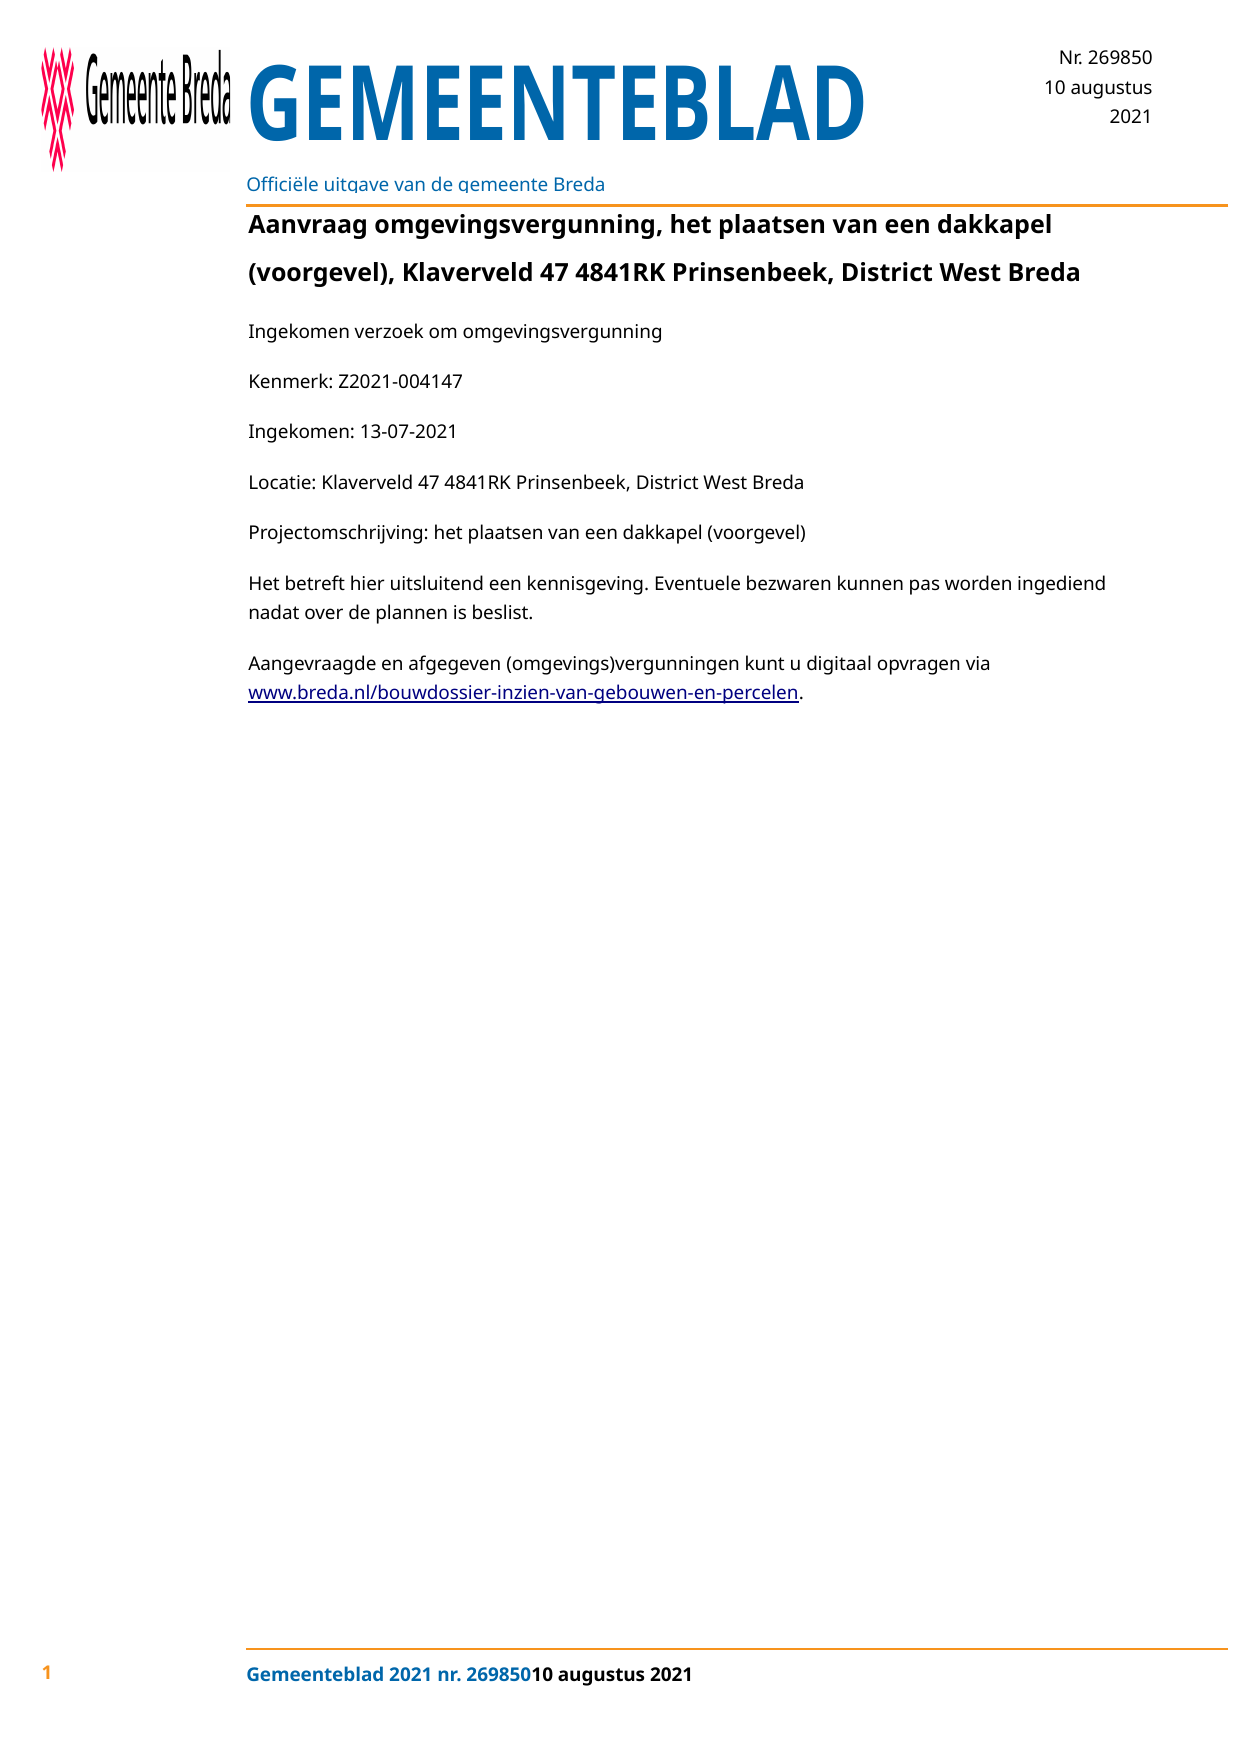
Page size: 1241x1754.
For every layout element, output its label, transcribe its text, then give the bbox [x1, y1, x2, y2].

text Locatie: Klaverveld 47 4841RK Prinsenbeek, District West Breda [248, 469, 1152, 495]
text Het betreft hier uitsluitend een kennisgeving. Eventuele bezwaren kunnen pas worden ingediend nadat over de plannen is beslist. [248, 570, 1152, 625]
text Ingekomen: 13-07-2021 [248, 419, 1152, 444]
picture [41, 47, 231, 172]
text Kenmerk: Z2021-004147 [248, 368, 1152, 394]
text Ingekomen verzoek om omgevingsvergunning [248, 318, 1152, 344]
text Aanvraag omgevingsvergunning, het plaatsen van een dakkapel (voorgevel), Klaverveld 47 4841RK Prinsenbeek, District West Breda [248, 207, 1152, 288]
text Aangevraagde en afgegeven (omgevings)vergunningen kunt u digitaal opvragen via www.breda.nl/bouwdossier-inzien-van-gebouwen-en-percelen. [248, 650, 1152, 705]
text Projectomschrijving: het plaatsen van een dakkapel (voorgevel) [248, 519, 1152, 545]
